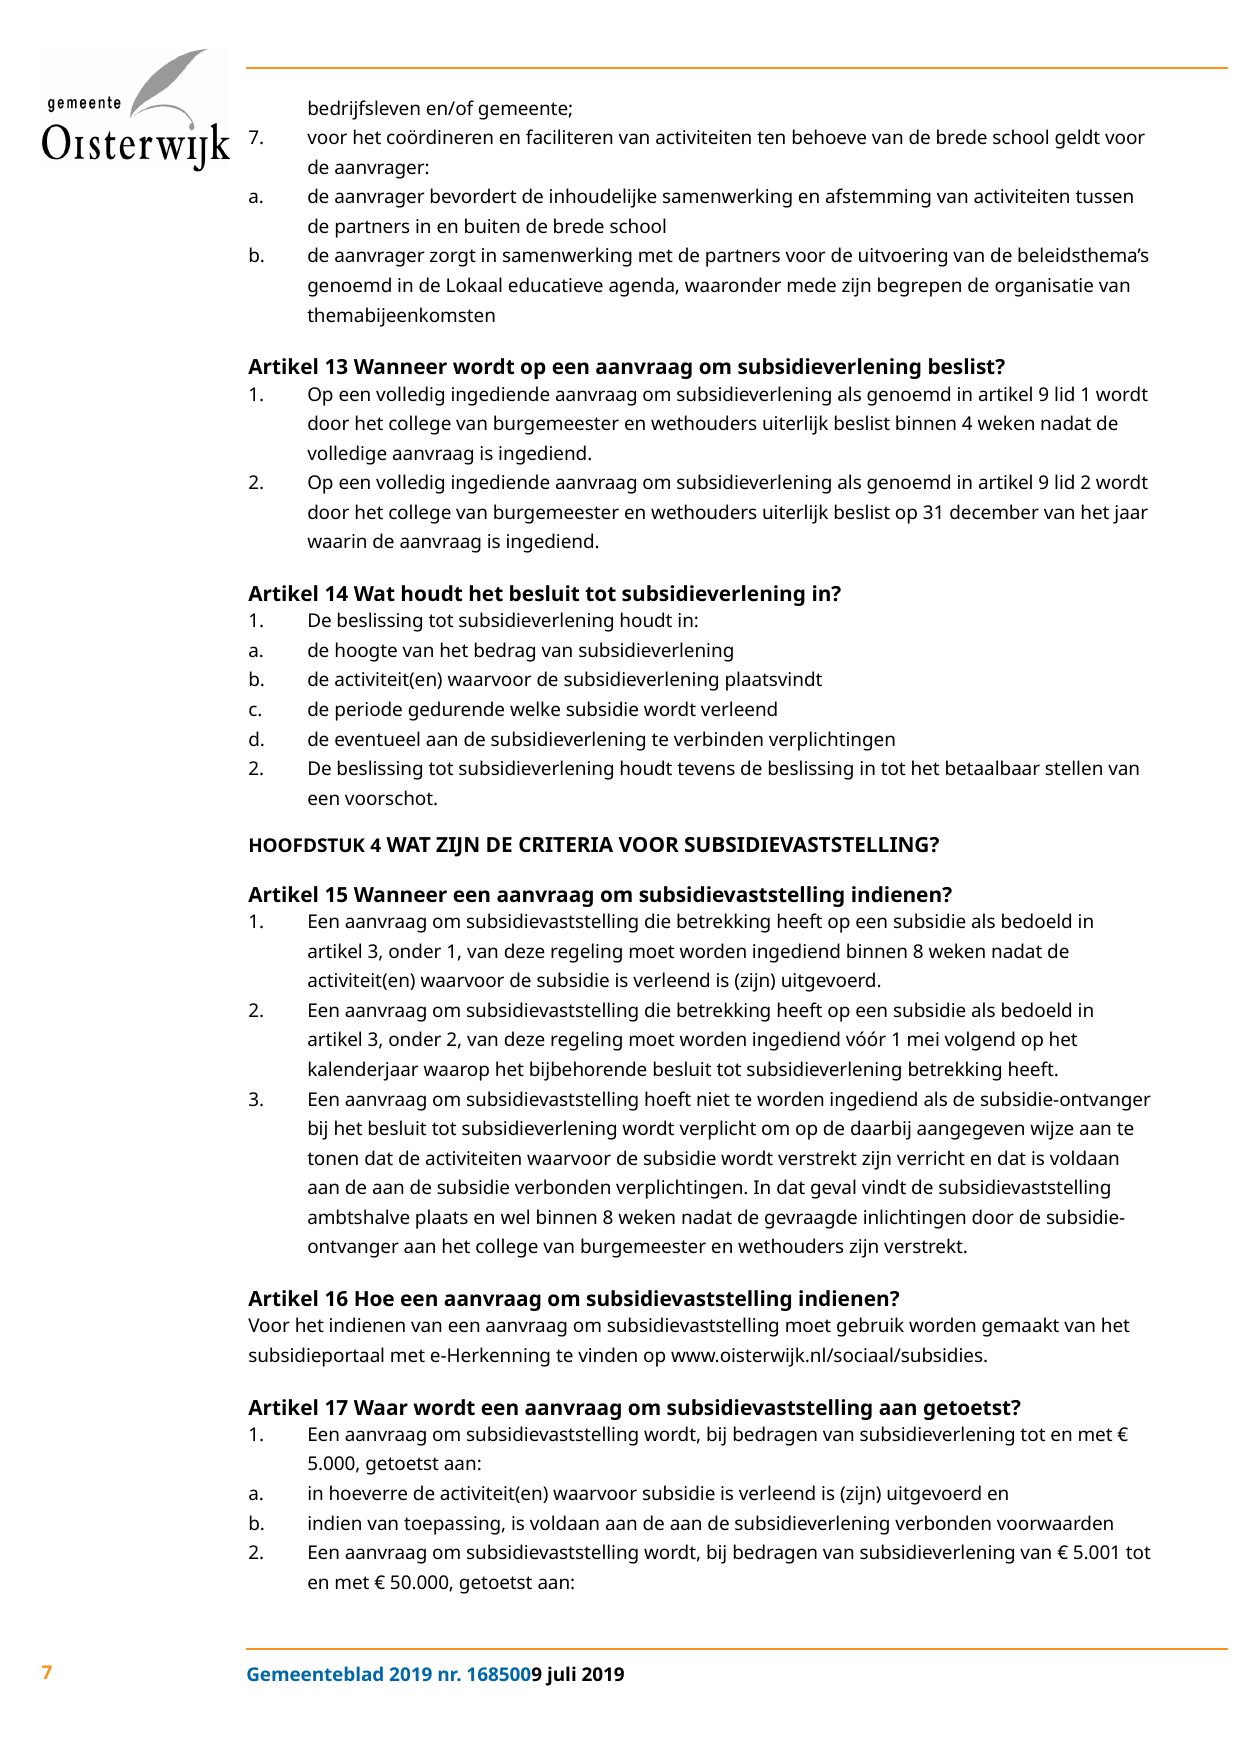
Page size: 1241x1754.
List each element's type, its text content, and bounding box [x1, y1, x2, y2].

list Een aanvraag om subsidievaststelling wordt, bij bedragen van subsidieverlening van € 5.001 tot en met € 50.000, getoetst aan: [248, 1539, 1152, 1595]
list Op een volledig ingediende aanvraag om subsidieverlening als genoemd in artikel 9 lid 2 wordt door het college van burgemeester en wethouders uiterlijk beslist op 31 december van het jaar waarin de aanvraag is ingediend. [248, 469, 1152, 554]
text Artikel 16 Hoe een aanvraag om subsidievaststelling indienen? [248, 1284, 1152, 1313]
list Een aanvraag om subsidievaststelling wordt, bij bedragen van subsidieverlening tot en met € 5.000, getoetst aan: [248, 1421, 1152, 1476]
list de eventueel aan de subsidieverlening te verbinden verplichtingen [248, 726, 1152, 752]
list voor het coördineren en faciliteren van activiteiten ten behoeve van de brede school geldt voor de aanvrager: [248, 124, 1152, 180]
list bedrijfsleven en/of gemeente; [248, 95, 1152, 121]
list Een aanvraag om subsidievaststelling die betrekking heeft op een subsidie als bedoeld in artikel 3, onder 1, van deze regeling moet worden ingediend binnen 8 weken nadat de activiteit(en) waarvoor de subsidie is verleend is (zijn) uitgevoerd. [248, 908, 1152, 993]
list Een aanvraag om subsidievaststelling die betrekking heeft op een subsidie als bedoeld in artikel 3, onder 2, van deze regeling moet worden ingediend vóór 1 mei volgend op het kalenderjaar waarop het bijbehorende besluit tot subsidieverlening betrekking heeft. [248, 997, 1152, 1082]
list indien van toepassing, is voldaan aan de aan de subsidieverlening verbonden voorwaarden [248, 1510, 1152, 1536]
list De beslissing tot subsidieverlening houdt in: [248, 607, 1152, 633]
picture [41, 47, 231, 172]
text Voor het indienen van een aanvraag om subsidievaststelling moet gebruik worden gemaakt van het subsidieportaal met e-Herkenning te vinden op www.oisterwijk.nl/sociaal/subsidies. [248, 1313, 1152, 1368]
text Artikel 17 Waar wordt een aanvraag om subsidievaststelling aan getoetst? [248, 1393, 1152, 1421]
list in hoeverre de activiteit(en) waarvoor subsidie is verleend is (zijn) uitgevoerd en [248, 1480, 1152, 1506]
list de aanvrager zorgt in samenwerking met de partners voor de uitvoering van de beleidsthema’s genoemd in de Lokaal educatieve agenda, waaronder mede zijn begrepen de organisatie van themabijeenkomsten [248, 243, 1152, 328]
text HOOFDSTUK 4 WAT ZIJN DE CRITERIA VOOR SUBSIDIEVASTSTELLING? [248, 831, 1152, 859]
text Artikel 15 Wanneer een aanvraag om subsidievaststelling indienen? [248, 880, 1152, 908]
list de aanvrager bevordert de inhoudelijke samenwerking en afstemming van activiteiten tussen de partners in en buiten de brede school [248, 183, 1152, 239]
list Op een volledig ingediende aanvraag om subsidieverlening als genoemd in artikel 9 lid 1 wordt door het college van burgemeester en wethouders uiterlijk beslist binnen 4 weken nadat de volledige aanvraag is ingediend. [248, 381, 1152, 466]
text Artikel 14 Wat houdt het besluit tot subsidieverlening in? [248, 579, 1152, 607]
list De beslissing tot subsidieverlening houdt tevens de beslissing in tot het betaalbaar stellen van een voorschot. [248, 755, 1152, 811]
list de activiteit(en) waarvoor de subsidieverlening plaatsvindt [248, 667, 1152, 692]
list de hoogte van het bedrag van subsidieverlening [248, 637, 1152, 663]
text Artikel 13 Wanneer wordt op een aanvraag om subsidieverlening beslist? [248, 352, 1152, 381]
list Een aanvraag om subsidievaststelling hoeft niet te worden ingediend als de subsidie-ontvanger bij het besluit tot subsidieverlening wordt verplicht om op de daarbij aangegeven wijze aan te tonen dat de activiteiten waarvoor de subsidie wordt verstrekt zijn verricht en dat is voldaan aan de aan de subsidie verbonden verplichtingen. In dat geval vindt de subsidievaststelling ambtshalve plaats en wel binnen 8 weken nadat de gevraagde inlichtingen door de subsidie-ontvanger aan het college van burgemeester en wethouders zijn verstrekt. [248, 1086, 1152, 1259]
list de periode gedurende welke subsidie wordt verleend [248, 696, 1152, 722]
